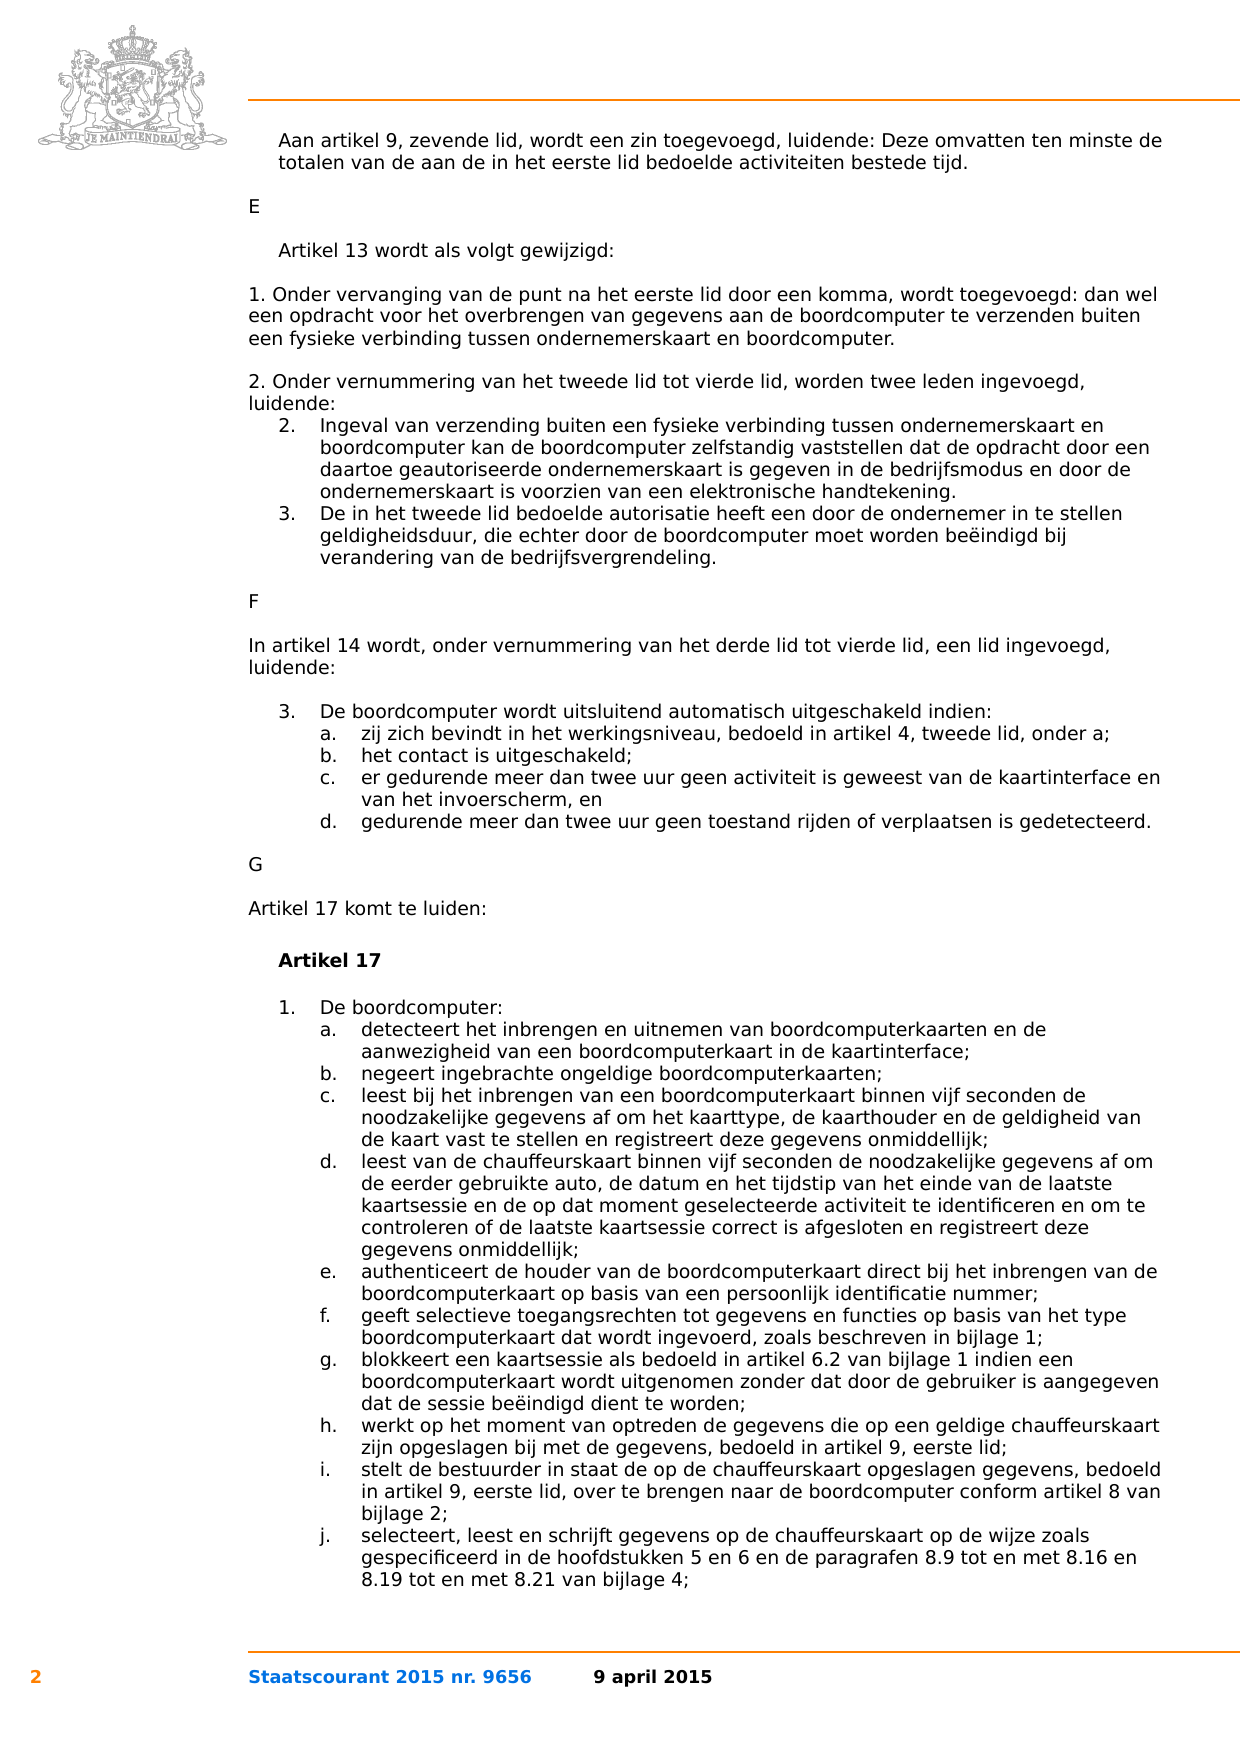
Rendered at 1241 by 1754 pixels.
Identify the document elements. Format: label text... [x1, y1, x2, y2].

text 2. Onder vernummering van het tweede lid tot vierde lid, worden twee leden ingevoegd, luidende: [248, 371, 1163, 415]
text 3. De in het tweede lid bedoelde autorisatie heeft een door de ondernemer in te stellen geldigheidsduur, die echter door de boordcomputer moet worden beëindigd bij verandering van de bedrijfsvergrendeling. [278, 503, 1163, 569]
text 3. De boordcomputer wordt uitsluitend automatisch uitgeschakeld indien: [278, 701, 1163, 723]
text b. negeert ingebrachte ongeldige boordcomputerkaarten; [319, 1063, 1163, 1085]
text i. stelt de bestuurder in staat de op de chauffeurskaart opgeslagen gegevens, bedoeld in artikel 9, eerste lid, over te brengen naar de boordcomputer conform artikel 8 van bijlage 2; [319, 1459, 1163, 1525]
text e. authenticeert de houder van de boordcomputerkaart direct bij het inbrengen van de boordcomputerkaart op basis van een persoonlijk identificatie nummer; [319, 1261, 1163, 1305]
subtitle Artikel 17 [278, 950, 1163, 972]
text g. blokkeert een kaartsessie als bedoeld in artikel 6.2 van bijlage 1 indien een boordcomputerkaart wordt uitgenomen zonder dat door de gebruiker is aangegeven dat de sessie beëindigd dient te worden; [319, 1349, 1163, 1415]
text h. werkt op het moment van optreden de gegevens die op een geldige chauffeurskaart zijn opgeslagen bij met de gegevens, bedoeld in artikel 9, eerste lid; [319, 1415, 1163, 1459]
text F [248, 591, 1163, 613]
text E [248, 196, 1163, 218]
text c. er gedurende meer dan twee uur geen activiteit is geweest van de kaartinterface en van het invoerscherm, en [319, 767, 1163, 811]
text f. geeft selectieve toegangsrechten tot gegevens en functies op basis van het type boordcomputerkaart dat wordt ingevoerd, zoals beschreven in bijlage 1; [319, 1305, 1163, 1349]
text Aan artikel 9, zevende lid, wordt een zin toegevoegd, luidende: Deze omvatten ten minste de totalen van de aan de in het eerste lid bedoelde activiteiten bestede tijd. [278, 130, 1163, 174]
text In artikel 14 wordt, onder vernummering van het derde lid tot vierde lid, een lid ingevoegd, luidende: [248, 635, 1163, 679]
text c. leest bij het inbrengen van een boordcomputerkaart binnen vijf seconden de noodzakelijke gegevens af om het kaarttype, de kaarthouder en de geldigheid van de kaart vast te stellen en registreert deze gegevens onmiddellijk; [319, 1085, 1163, 1151]
picture [38, 25, 227, 150]
text b. het contact is uitgeschakeld; [319, 744, 1163, 767]
text G [248, 854, 1163, 876]
text j. selecteert, leest en schrijft gegevens op de chauffeurskaart op de wijze zoals gespecificeerd in de hoofdstukken 5 en 6 en de paragrafen 8.9 tot en met 8.16 en 8.19 tot en met 8.21 van bijlage 4; [319, 1525, 1163, 1591]
text d. leest van de chauffeurskaart binnen vijf seconden de noodzakelijke gegevens af om de eerder gebruikte auto, de datum en het tijdstip van het einde van de laatste kaartsessie en de op dat moment geselecteerde activiteit te identificeren en om te controleren of de laatste kaartsessie correct is afgesloten en registreert deze gegevens onmiddellijk; [319, 1151, 1163, 1261]
text a. detecteert het inbrengen en uitnemen van boordcomputerkaarten en de aanwezigheid van een boordcomputerkaart in de kaartinterface; [319, 1019, 1163, 1063]
text 1. De boordcomputer: [278, 997, 1163, 1019]
text a. zij zich bevindt in het werkingsniveau, bedoeld in artikel 4, tweede lid, onder a; [319, 723, 1163, 744]
text d. gedurende meer dan twee uur geen toestand rijden of verplaatsen is gedetecteerd. [319, 811, 1163, 832]
text 1. Onder vervanging van de punt na het eerste lid door een komma, wordt toegevoegd: dan wel een opdracht voor het overbrengen van gegevens aan de boordcomputer te verzenden buiten een fysieke verbinding tussen ondernemerskaart en boordcomputer. [248, 283, 1163, 349]
text 2. Ingeval van verzending buiten een fysieke verbinding tussen ondernemerskaart en boordcomputer kan de boordcomputer zelfstandig vaststellen dat de opdracht door een daartoe geautoriseerde ondernemerskaart is gegeven in de bedrijfsmodus en door de ondernemerskaart is voorzien van een elektronische handtekening. [278, 415, 1163, 503]
text Artikel 13 wordt als volgt gewijzigd: [278, 239, 1163, 262]
text Artikel 17 komt te luiden: [248, 898, 1163, 920]
